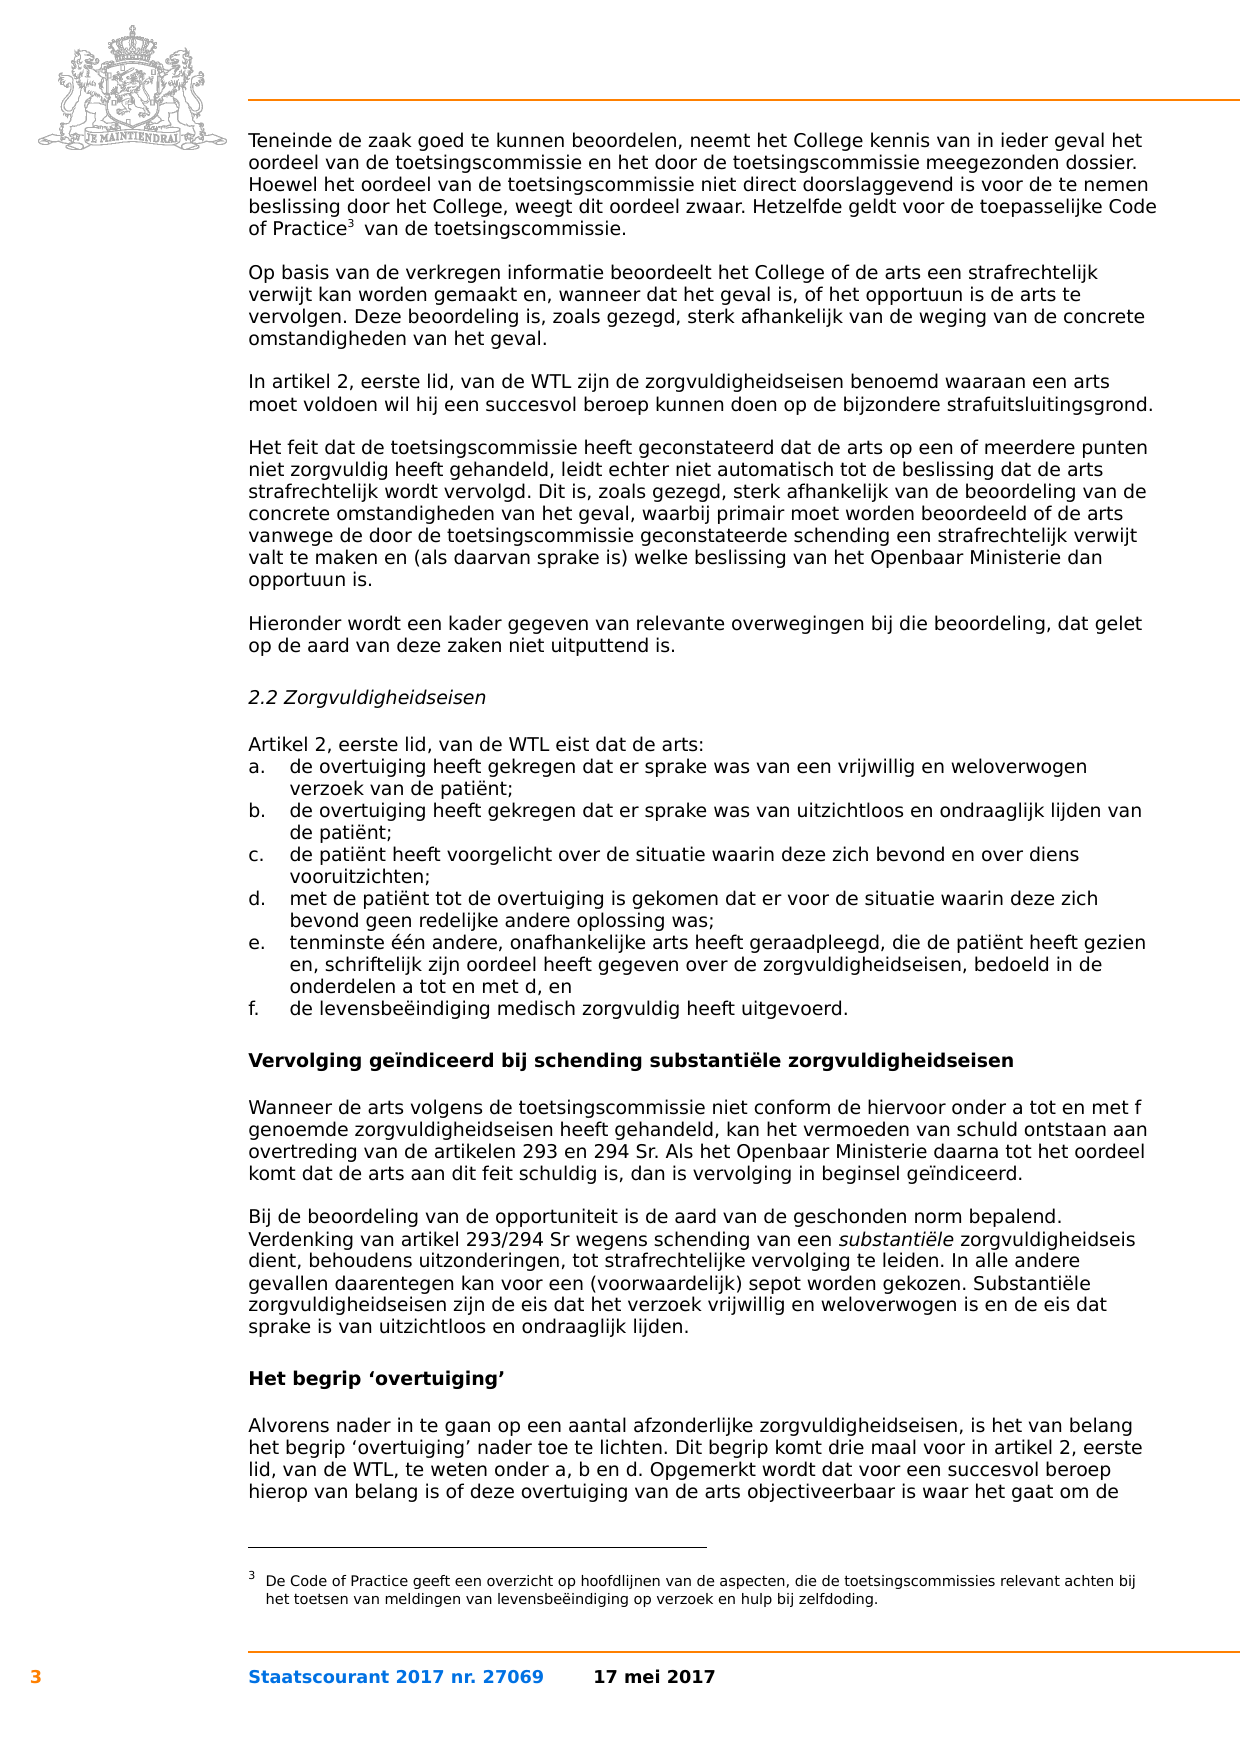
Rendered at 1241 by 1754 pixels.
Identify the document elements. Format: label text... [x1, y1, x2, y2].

text De Code of Practice geeft een overzicht op hoofdlijnen van de aspecten, die de toetsingscommissies relevant achten bij het toetsen van meldingen van levensbeëindiging op verzoek en hulp bij zelfdoding. [248, 1569, 1163, 1608]
text Hieronder wordt een kader gegeven van relevante overwegingen bij die beoordeling, dat gelet op de aard van deze zaken niet uitputtend is. [248, 613, 1163, 657]
subtitle 2.2 Zorgvuldigheidseisen [248, 687, 1163, 709]
picture [38, 25, 227, 150]
text e. tenminste één andere, onafhankelijke arts heeft geraadpleegd, die de patiënt heeft gezien en, schriftelijk zijn oordeel heeft gegeven over de zorgvuldigheidseisen, bedoeld in de onderdelen a tot en met d, en [248, 932, 1163, 998]
text Wanneer de arts volgens de toetsingscommissie niet conform de hiervoor onder a tot en met f genoemde zorgvuldigheidseisen heeft gehandeld, kan het vermoeden van schuld ontstaan aan overtreding van de artikelen 293 en 294 Sr. Als het Openbaar Ministerie daarna tot het oordeel komt dat de arts aan dit feit schuldig is, dan is vervolging in beginsel geïndiceerd. [248, 1097, 1163, 1184]
subtitle Het begrip ‘overtuiging’ [248, 1368, 1163, 1390]
subtitle Vervolging geïndiceerd bij schending substantiële zorgvuldigheidseisen [248, 1050, 1163, 1072]
text Op basis van de verkregen informatie beoordeelt het College of de arts een strafrechtelijk verwijt kan worden gemaakt en, wanneer dat het geval is, of het opportuun is de arts te vervolgen. Deze beoordeling is, zoals gezegd, sterk afhankelijk van de weging van de concrete omstandigheden van het geval. [248, 262, 1163, 349]
text Teneinde de zaak goed te kunnen beoordelen, neemt het College kennis van in ieder geval het oordeel van de toetsingscommissie en het door de toetsingscommissie meegezonden dossier. Hoewel het oordeel van de toetsingscommissie niet direct doorslaggevend is voor de te nemen beslissing door het College, weegt dit oordeel zwaar. Hetzelfde geldt voor de toepasselijke Code of Practice van de toetsingscommissie. [248, 130, 1163, 240]
text c. de patiënt heeft voorgelicht over de situatie waarin deze zich bevond en over diens vooruitzichten; [248, 844, 1163, 888]
text Bij de beoordeling van de opportuniteit is de aard van de geschonden norm bepalend. Verdenking van artikel 293/294 Sr wegens schending van een substantiële zorgvuldigheidseis dient, behoudens uitzonderingen, tot strafrechtelijke vervolging te leiden. In alle andere gevallen daarentegen kan voor een (voorwaardelijk) sepot worden gekozen. Substantiële zorgvuldigheidseisen zijn de eis dat het verzoek vrijwillig en weloverwogen is en de eis dat sprake is van uitzichtloos en ondraaglijk lijden. [248, 1206, 1163, 1338]
text In artikel 2, eerste lid, van de WTL zijn de zorgvuldigheidseisen benoemd waaraan een arts moet voldoen wil hij een succesvol beroep kunnen doen op de bijzondere strafuitsluitingsgrond. [248, 371, 1163, 415]
text d. met de patiënt tot de overtuiging is gekomen dat er voor de situatie waarin deze zich bevond geen redelijke andere oplossing was; [248, 888, 1163, 932]
text f. de levensbeëindiging medisch zorgvuldig heeft uitgevoerd. [248, 998, 1163, 1020]
text Het feit dat de toetsingscommissie heeft geconstateerd dat de arts op een of meerdere punten niet zorgvuldig heeft gehandeld, leidt echter niet automatisch tot de beslissing dat de arts strafrechtelijk wordt vervolgd. Dit is, zoals gezegd, sterk afhankelijk van de beoordeling van de concrete omstandigheden van het geval, waarbij primair moet worden beoordeeld of de arts vanwege de door de toetsingscommissie geconstateerde schending een strafrechtelijk verwijt valt te maken en (als daarvan sprake is) welke beslissing van het Openbaar Ministerie dan opportuun is. [248, 437, 1163, 591]
text Alvorens nader in te gaan op een aantal afzonderlijke zorgvuldigheidseisen, is het van belang het begrip ‘overtuiging’ nader toe te lichten. Dit begrip komt drie maal voor in artikel 2, eerste lid, van de WTL, te weten onder a, b en d. Opgemerkt wordt dat voor een succesvol beroep hierop van belang is of deze overtuiging van de arts objectiveerbaar is waar het gaat om de [248, 1415, 1163, 1503]
text b. de overtuiging heeft gekregen dat er sprake was van uitzichtloos en ondraaglijk lijden van de patiënt; [248, 800, 1163, 844]
text a. de overtuiging heeft gekregen dat er sprake was van een vrijwillig en weloverwogen verzoek van de patiënt; [248, 756, 1163, 800]
text Artikel 2, eerste lid, van de WTL eist dat de arts: [248, 734, 1163, 756]
